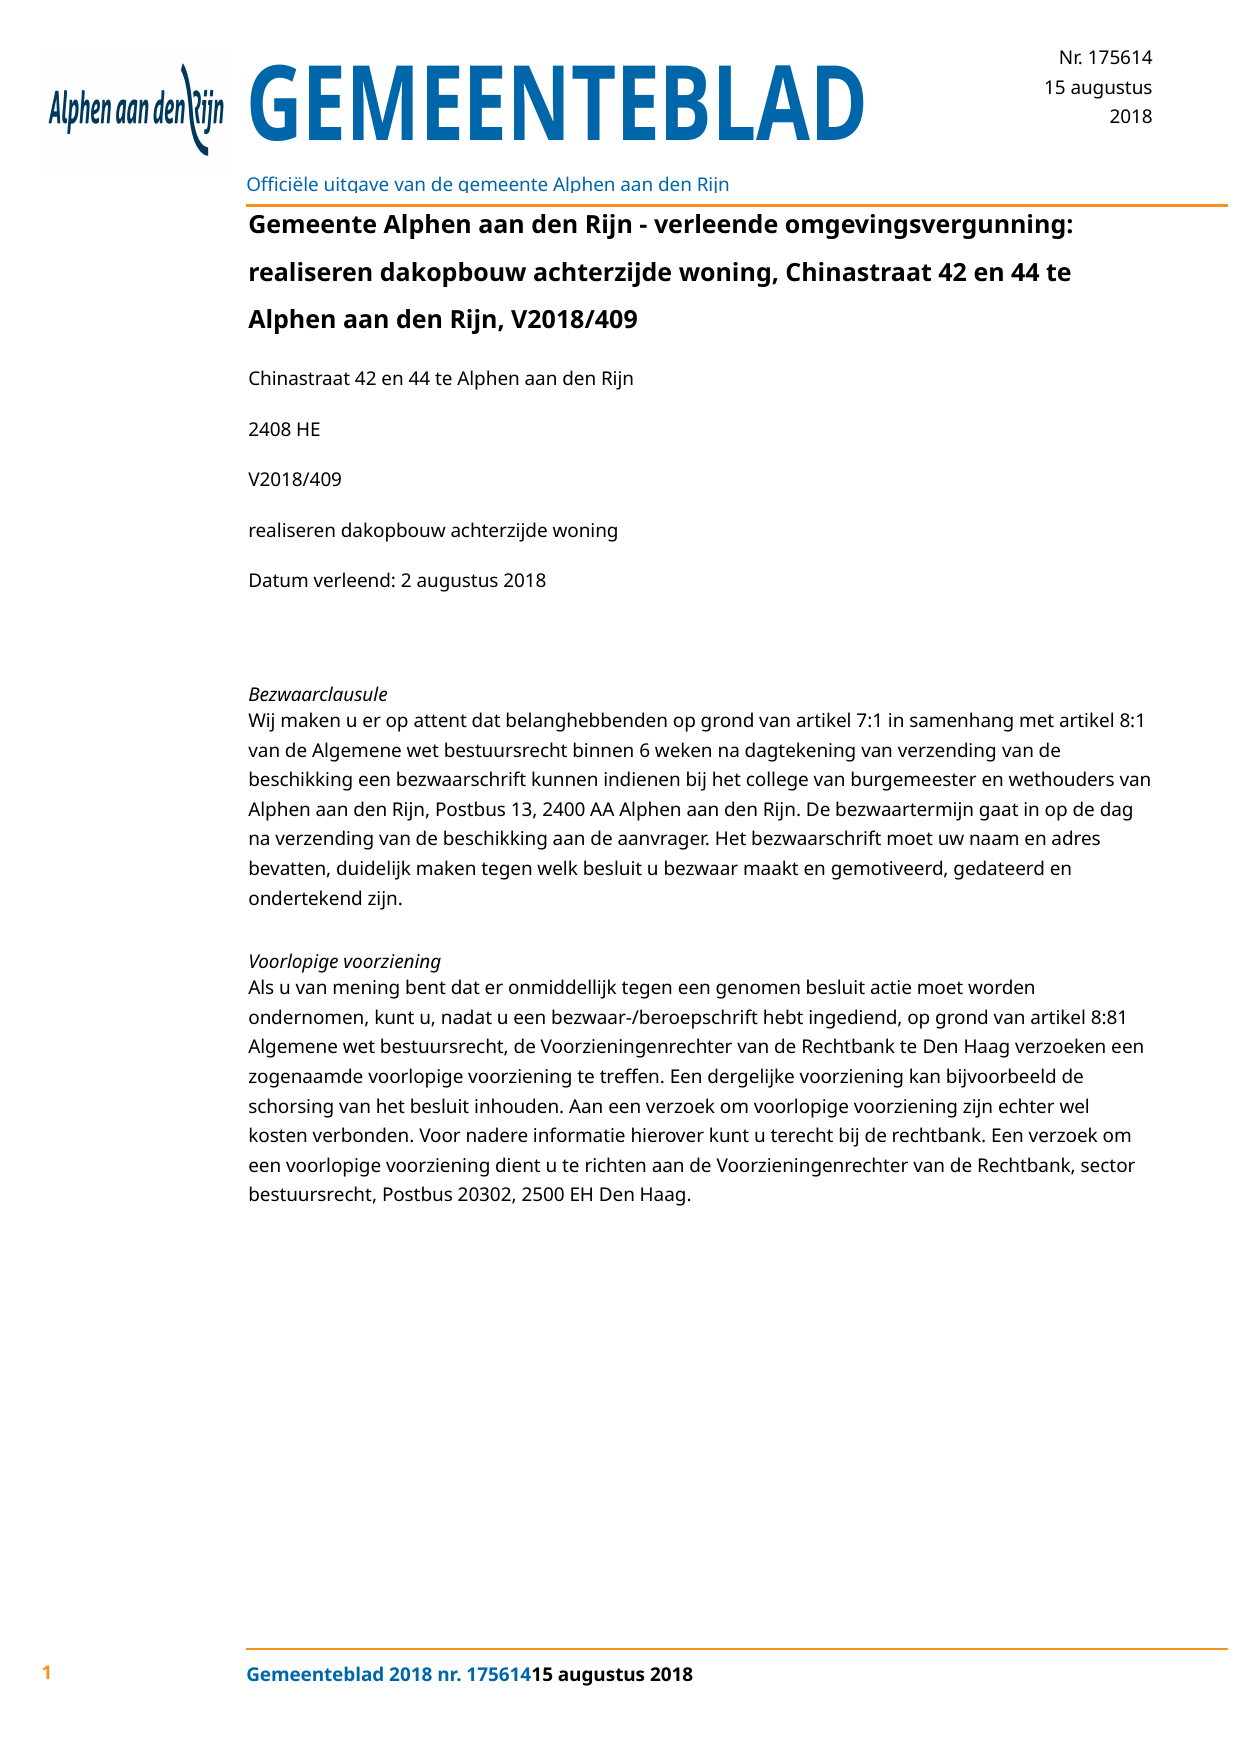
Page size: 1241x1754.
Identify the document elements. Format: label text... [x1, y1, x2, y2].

text Bezwaarclausule [248, 682, 1152, 707]
picture [41, 47, 231, 172]
text realiseren dakopbouw achterzijde woning [248, 517, 1152, 542]
text Als u van mening bent dat er onmiddellijk tegen een genomen besluit actie moet worden ondernomen, kunt u, nadat u een bezwaar-/beroepschrift hebt ingediend, op grond van artikel 8:81 Algemene wet bestuursrecht, de Voorzieningenrechter van de Rechtbank te Den Haag verzoeken een zogenaamde voorlopige voorziening te treffen. Een dergelijke voorziening kan bijvoorbeeld de schorsing van het besluit inhouden. Aan een verzoek om voorlopige voorziening zijn echter wel kosten verbonden. Voor nadere informatie hierover kunt u terecht bij de rechtbank. Een verzoek om een voorlopige voorziening dient u te richten aan de Voorzieningenrechter van de Rechtbank, sector bestuursrecht, Postbus 20302, 2500 EH Den Haag. [248, 974, 1152, 1207]
text Voorlopige voorziening [248, 949, 1152, 974]
text V2018/409 [248, 466, 1152, 492]
text Chinastraat 42 en 44 te Alphen aan den Rijn [248, 366, 1152, 391]
text Wij maken u er op attent dat belanghebbenden op grond van artikel 7:1 in samenhang met artikel 8:1 van de Algemene wet bestuursrecht binnen 6 weken na dagtekening van verzending van de beschikking een bezwaarschrift kunnen indienen bij het college van burgemeester en wethouders van Alphen aan den Rijn, Postbus 13, 2400 AA Alphen aan den Rijn. De bezwaartermijn gaat in op de dag na verzending van de beschikking aan de aanvrager. Het bezwaarschrift moet uw naam en adres bevatten, duidelijk maken tegen welk besluit u bezwaar maakt en gemotiveerd, gedateerd en ondertekend zijn. [248, 707, 1152, 911]
text Datum verleend: 2 augustus 2018 [248, 567, 1152, 593]
text 2408 HE [248, 416, 1152, 442]
text Gemeente Alphen aan den Rijn - verleende omgevingsvergunning: realiseren dakopbouw achterzijde woning, Chinastraat 42 en 44 te Alphen aan den Rijn, V2018/409 [248, 207, 1152, 336]
